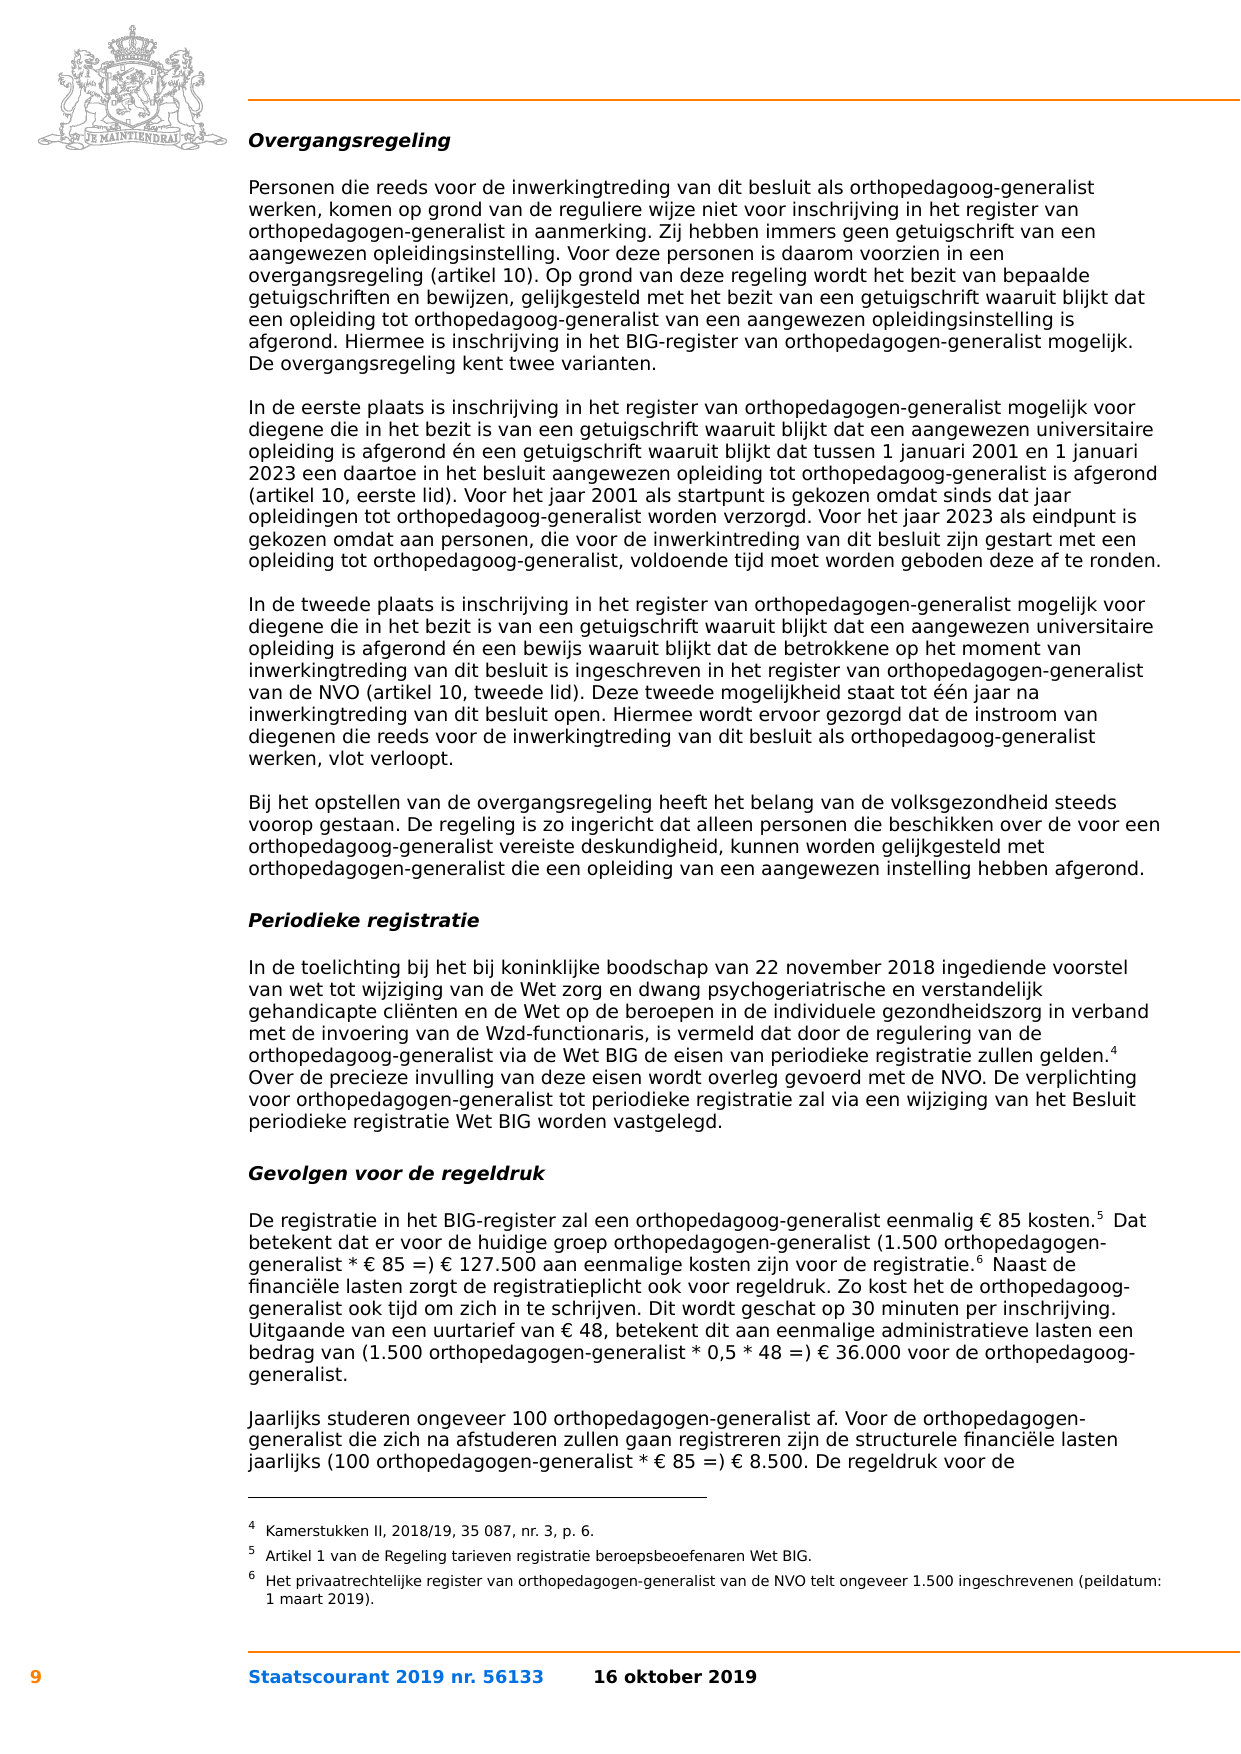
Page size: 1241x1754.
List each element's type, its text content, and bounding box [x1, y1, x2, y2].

text In de eerste plaats is inschrijving in het register van orthopedagogen-generalist mogelijk voor diegene die in het bezit is van een getuigschrift waaruit blijkt dat een aangewezen universitaire opleiding is afgerond én een getuigschrift waaruit blijkt dat tussen 1 januari 2001 en 1 januari 2023 een daartoe in het besluit aangewezen opleiding tot orthopedagoog-generalist is afgerond (artikel 10, eerste lid). Voor het jaar 2001 als startpunt is gekozen omdat sinds dat jaar opleidingen tot orthopedagoog-generalist worden verzorgd. Voor het jaar 2023 als eindpunt is gekozen omdat aan personen, die voor de inwerkintreding van dit besluit zijn gestart met een opleiding tot orthopedagoog-generalist, voldoende tijd moet worden geboden deze af te ronden. [248, 397, 1163, 572]
text Kamerstukken II, 2018/19, 35 087, nr. 3, p. 6. [248, 1519, 1163, 1541]
picture [38, 25, 227, 150]
subtitle Gevolgen voor de regeldruk [248, 1163, 1163, 1185]
text Het privaatrechtelijke register van orthopedagogen-generalist van de NVO telt ongeveer 1.500 ingeschrevenen (peildatum: 1 maart 2019). [248, 1569, 1163, 1608]
text De registratie in het BIG-register zal een orthopedagoog-generalist eenmalig € 85 kosten. Dat betekent dat er voor de huidige groep orthopedagogen-generalist (1.500 orthopedagogen-generalist * € 85 =) € 127.500 aan eenmalige kosten zijn voor de registratie. Naast de financiële lasten zorgt de registratieplicht ook voor regeldruk. Zo kost het de orthopedagoog-generalist ook tijd om zich in te schrijven. Dit wordt geschat op 30 minuten per inschrijving. Uitgaande van een uurtarief van € 48, betekent dit aan eenmalige administratieve lasten een bedrag van (1.500 orthopedagogen-generalist * 0,5 * 48 =) € 36.000 voor de orthopedagoog-generalist. [248, 1210, 1163, 1386]
text Bij het opstellen van de overgangsregeling heeft het belang van de volksgezondheid steeds voorop gestaan. De regeling is zo ingericht dat alleen personen die beschikken over de voor een orthopedagoog-generalist vereiste deskundigheid, kunnen worden gelijkgesteld met orthopedagogen-generalist die een opleiding van een aangewezen instelling hebben afgerond. [248, 792, 1163, 880]
subtitle Periodieke registratie [248, 910, 1163, 932]
text Artikel 1 van de Regeling tarieven registratie beroepsbeoefenaren Wet BIG. [248, 1544, 1163, 1566]
text Personen die reeds voor de inwerkingtreding van dit besluit als orthopedagoog-generalist werken, komen op grond van de reguliere wijze niet voor inschrijving in het register van orthopedagogen-generalist in aanmerking. Zij hebben immers geen getuigschrift van een aangewezen opleidingsinstelling. Voor deze personen is daarom voorzien in een overgangsregeling (artikel 10). Op grond van deze regeling wordt het bezit van bepaalde getuigschriften en bewijzen, gelijkgesteld met het bezit van een getuigschrift waaruit blijkt dat een opleiding tot orthopedagoog-generalist van een aangewezen opleidingsinstelling is afgerond. Hiermee is inschrijving in het BIG-register van orthopedagogen-generalist mogelijk. De overgangsregeling kent twee varianten. [248, 177, 1163, 375]
text Jaarlijks studeren ongeveer 100 orthopedagogen-generalist af. Voor de orthopedagogen-generalist die zich na afstuderen zullen gaan registreren zijn de structurele financiële lasten jaarlijks (100 orthopedagogen-generalist * € 85 =) € 8.500. De regeldruk voor de [248, 1407, 1163, 1473]
subtitle Overgangsregeling [248, 130, 1163, 152]
text In de tweede plaats is inschrijving in het register van orthopedagogen-generalist mogelijk voor diegene die in het bezit is van een getuigschrift waaruit blijkt dat een aangewezen universitaire opleiding is afgerond én een bewijs waaruit blijkt dat de betrokkene op het moment van inwerkingtreding van dit besluit is ingeschreven in het register van orthopedagogen-generalist van de NVO (artikel 10, tweede lid). Deze tweede mogelijkheid staat tot één jaar na inwerkingtreding van dit besluit open. Hiermee wordt ervoor gezorgd dat de instroom van diegenen die reeds voor de inwerkingtreding van dit besluit als orthopedagoog-generalist werken, vlot verloopt. [248, 594, 1163, 770]
text In de toelichting bij het bij koninklijke boodschap van 22 november 2018 ingediende voorstel van wet tot wijziging van de Wet zorg en dwang psychogeriatrische en verstandelijk gehandicapte cliënten en de Wet op de beroepen in de individuele gezondheidszorg in verband met de invoering van de Wzd-functionaris, is vermeld dat door de regulering van de orthopedagoog-generalist via de Wet BIG de eisen van periodieke registratie zullen gelden. Over de precieze invulling van deze eisen wordt overleg gevoerd met de NVO. De verplichting voor orthopedagogen-generalist tot periodieke registratie zal via een wijziging van het Besluit periodieke registratie Wet BIG worden vastgelegd. [248, 957, 1163, 1133]
